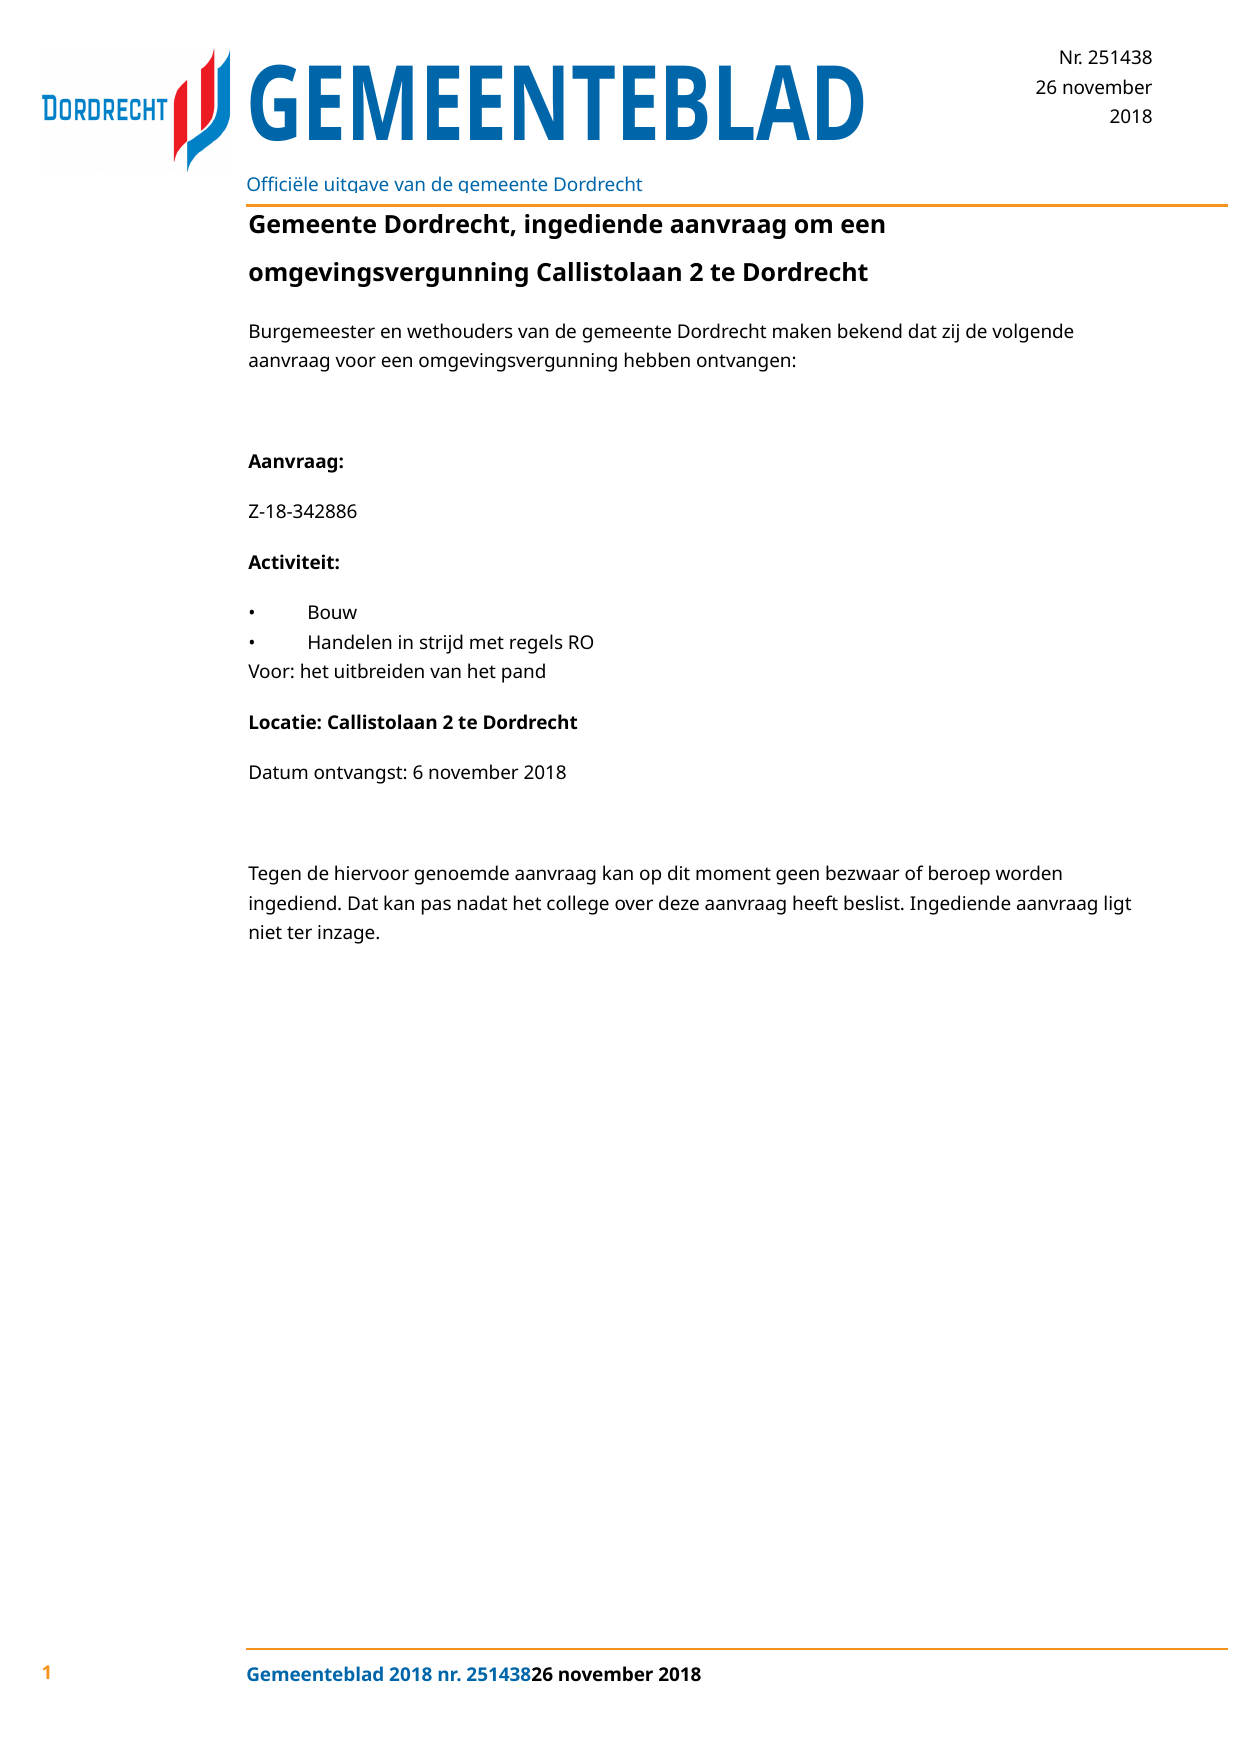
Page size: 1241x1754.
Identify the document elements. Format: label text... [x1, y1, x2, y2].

list Bouw [248, 599, 1152, 625]
text Z-18-342886 [248, 499, 1152, 524]
text Locatie: Callistolaan 2 te Dordrecht [248, 709, 1152, 735]
text Voor: het uitbreiden van het pand [248, 659, 1152, 684]
text Tegen de hiervoor genoemde aanvraag kan op dit moment geen bezwaar of beroep worden ingediend. Dat kan pas nadat het college over deze aanvraag heeft beslist. Ingediende aanvraag ligt niet ter inzage. [248, 860, 1152, 945]
text Gemeente Dordrecht, ingediende aanvraag om een omgevingsvergunning Callistolaan 2 te Dordrecht [248, 207, 1152, 288]
text Datum ontvangst: 6 november 2018 [248, 759, 1152, 785]
text Activiteit: [248, 549, 1152, 575]
picture [41, 47, 231, 172]
text Aanvraag: [248, 448, 1152, 474]
text Burgemeester en wethouders van de gemeente Dordrecht maken bekend dat zij de volgende aanvraag voor een omgevingsvergunning hebben ontvangen: [248, 318, 1152, 373]
list Handelen in strijd met regels RO [248, 629, 1152, 655]
